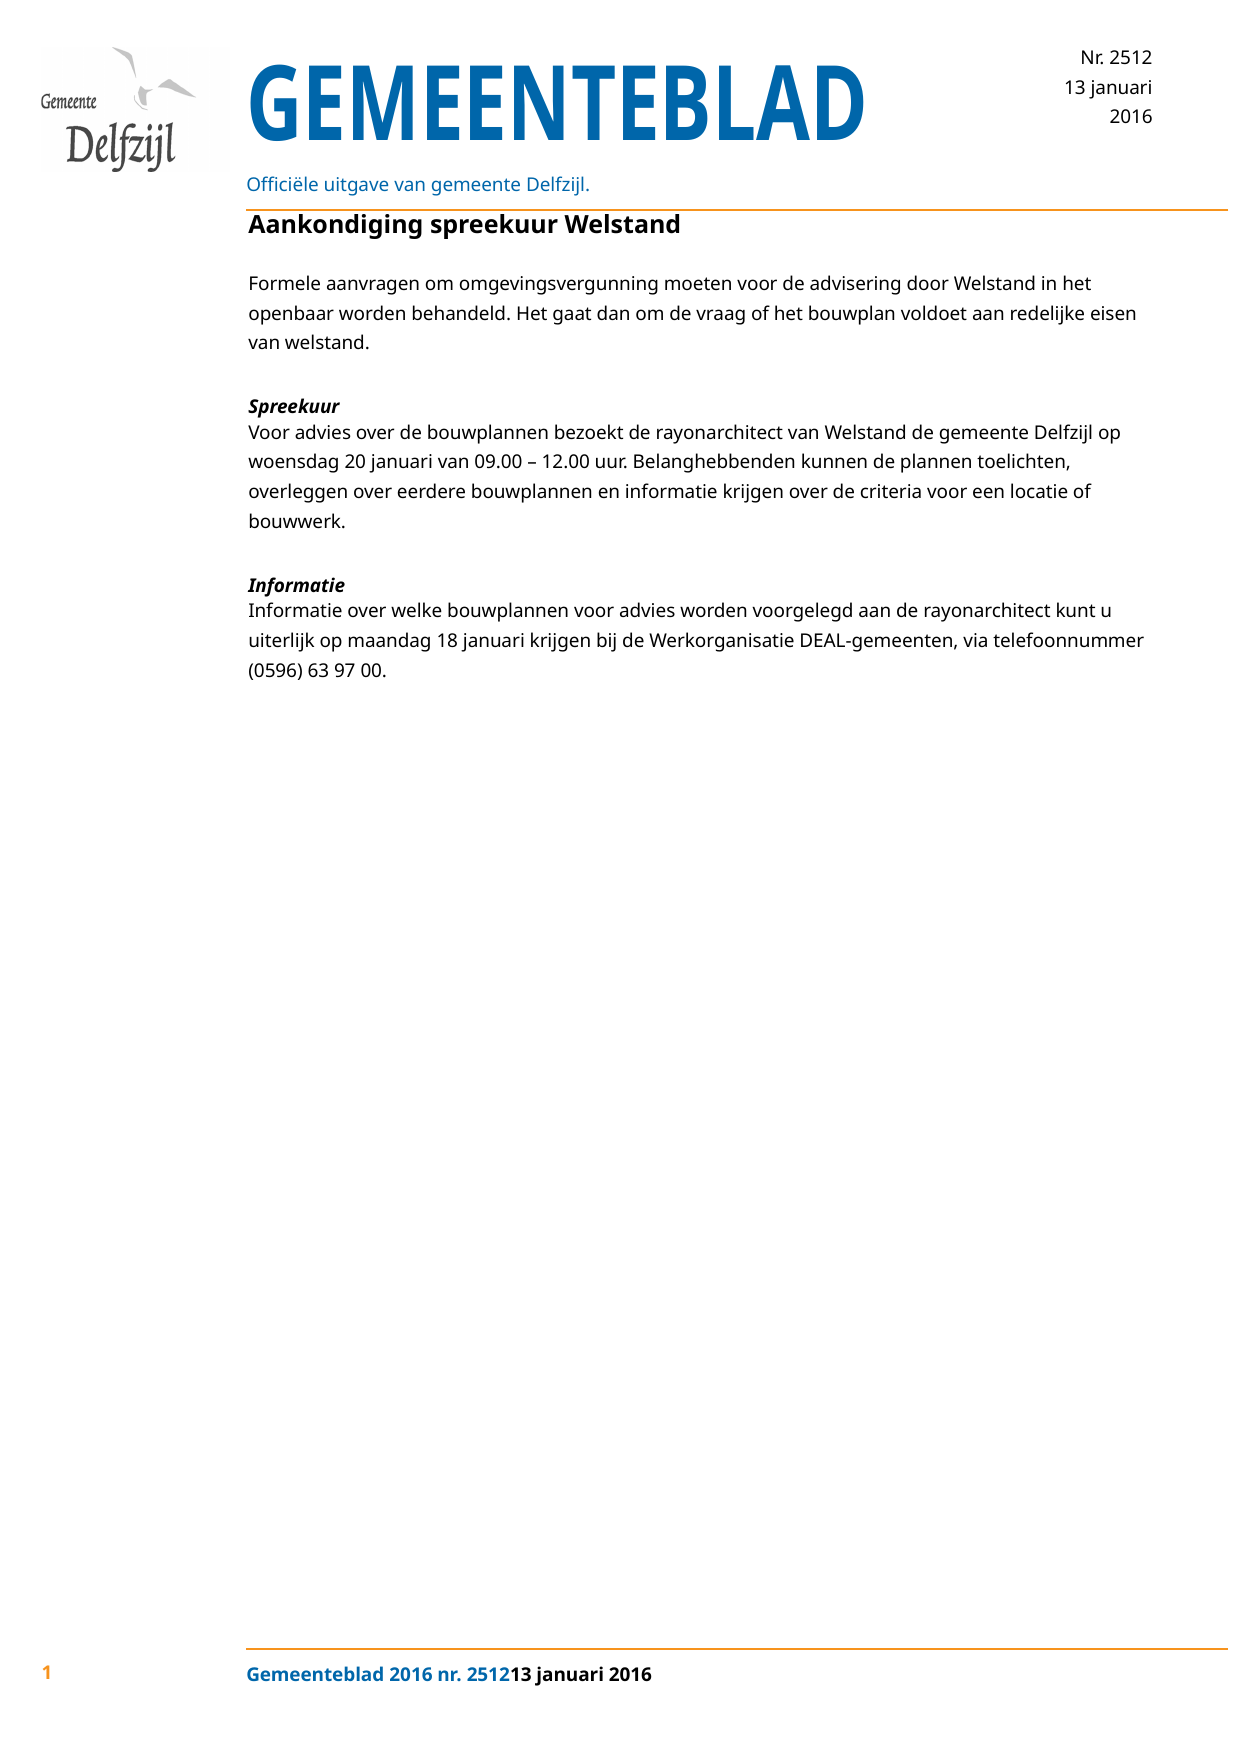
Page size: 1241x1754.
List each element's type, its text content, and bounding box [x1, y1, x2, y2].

text Aankondiging spreekuur Welstand [248, 211, 1152, 241]
text Voor advies over de bouwplannen bezoekt de rayonarchitect van Welstand de gemeente Delfzijl op woensdag 20 januari van 09.00 – 12.00 uur. Belanghebbenden kunnen de plannen toelichten, overleggen over eerdere bouwplannen en informatie krijgen over de criteria voor een locatie of bouwwerk. [248, 419, 1152, 534]
text Informatie over welke bouwplannen voor advies worden voorgelegd aan de rayonarchitect kunt u uiterlijk op maandag 18 januari krijgen bij de Werkorganisatie DEAL-gemeenten, via telefoonnummer (0596) 63 97 00. [248, 598, 1152, 682]
text Informatie [248, 572, 1152, 598]
picture [41, 47, 231, 172]
text Formele aanvragen om omgevingsvergunning moeten voor de advisering door Welstand in het openbaar worden behandeld. Het gaat dan om de vraag of het bouwplan voldoet aan redelijke eisen van welstand. [248, 270, 1152, 355]
text Spreekuur [248, 393, 1152, 419]
